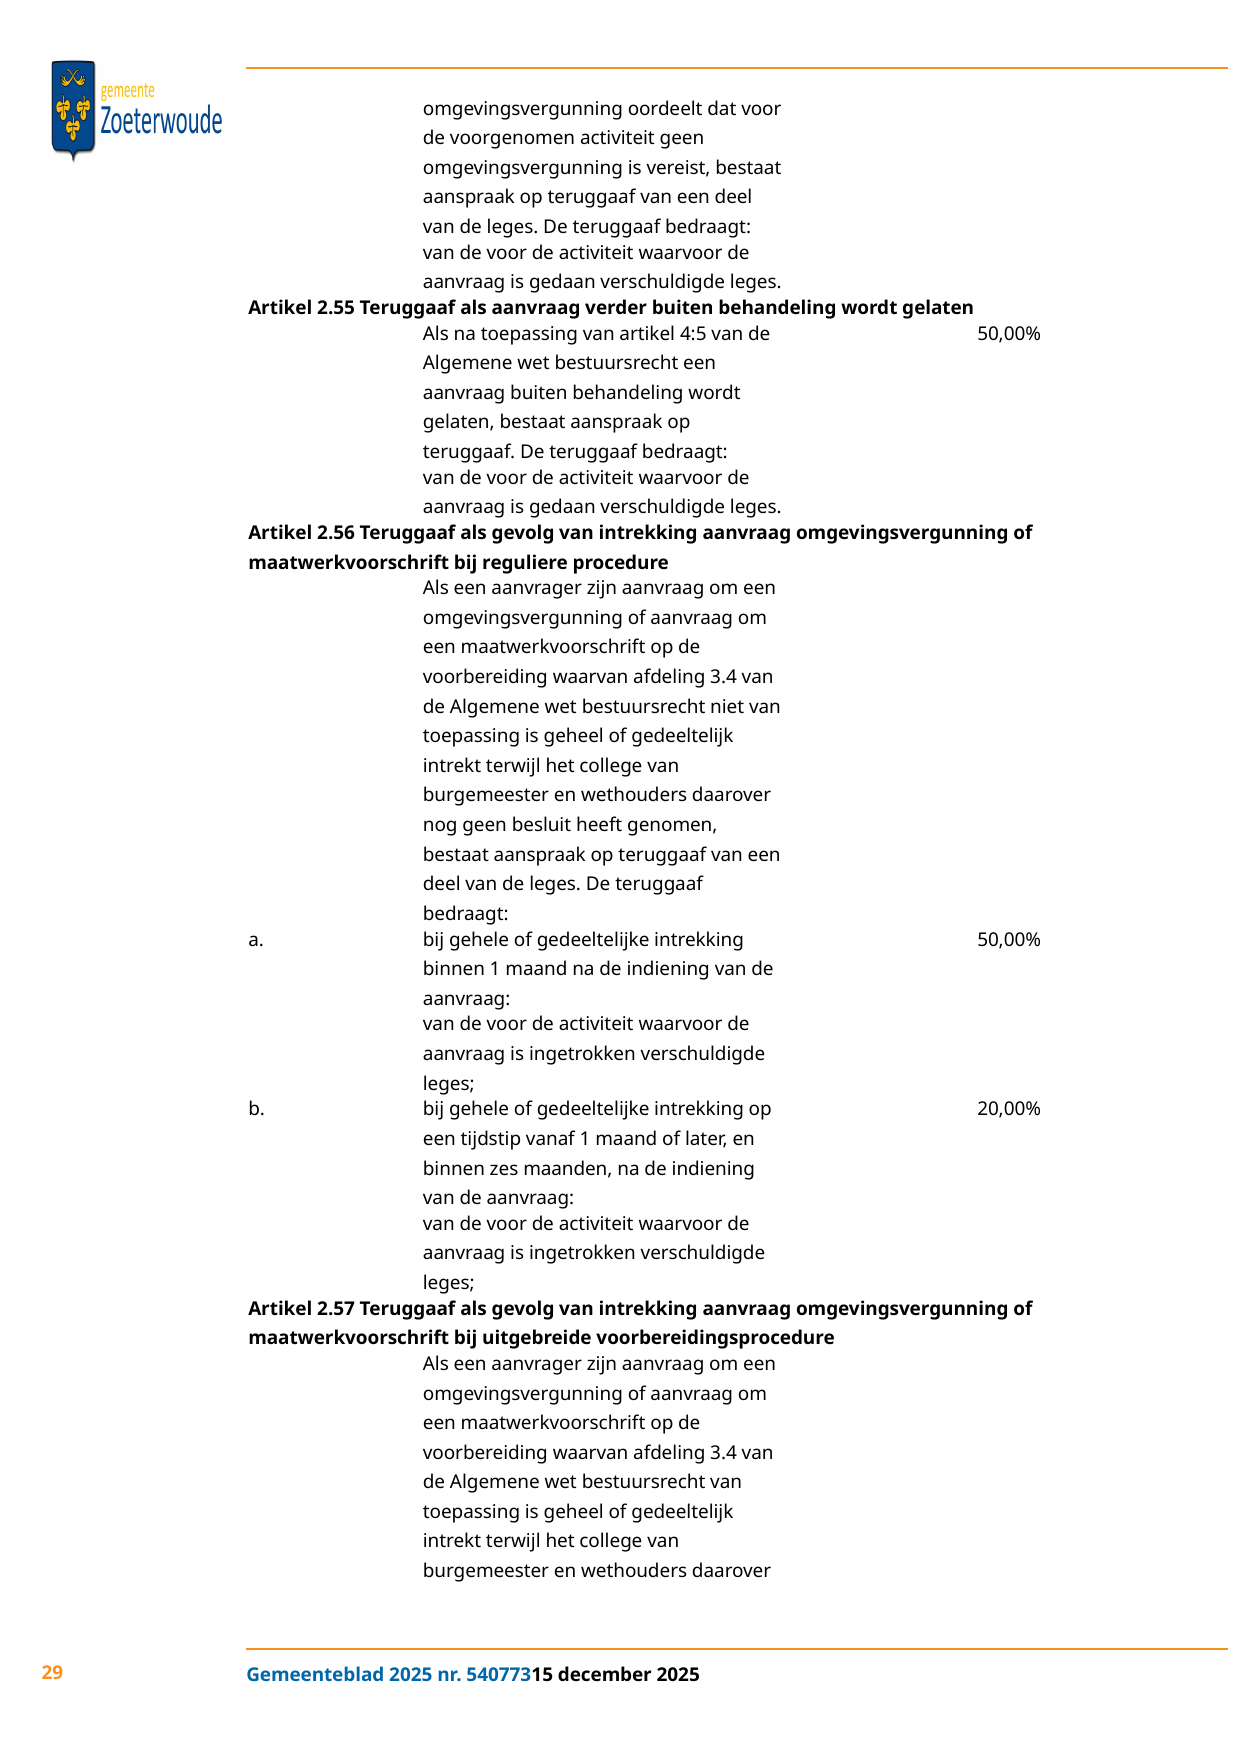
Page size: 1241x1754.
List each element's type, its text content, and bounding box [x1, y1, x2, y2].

table_cell [977, 1210, 1152, 1295]
table_cell [787, 1210, 977, 1295]
table_cell [787, 95, 977, 239]
table_cell Artikel 2.57 Teruggaaf als gevolg van intrekking aanvraag omgevingsvergunning of maatwerkvoorschrift bij uitgebreide voorbereidingsprocedure [248, 1295, 1152, 1350]
table_cell [977, 95, 1152, 239]
table_cell Als een aanvrager zijn aanvraag om een omgevingsvergunning of aanvraag om een maatwerkvoorschrift op de voorbereiding waarvan afdeling 3.4 van de Algemene wet bestuursrecht niet van toepassing is geheel of gedeeltelijk intrekt terwijl het college van burgemeester en wethouders daarover nog geen besluit heeft genomen, bestaat aanspraak op teruggaaf van een deel van de leges. De teruggaaf bedraagt: [423, 575, 787, 926]
table_cell bij gehele of gedeeltelijke intrekking op een tijdstip vanaf 1 maand of later, en binnen zes maanden, na de indiening van de aanvraag: [423, 1096, 787, 1210]
table_cell [787, 926, 977, 1011]
table_cell Artikel 2.56 Teruggaaf als gevolg van intrekking aanvraag omgevingsvergunning of maatwerkvoorschrift bij reguliere procedure [248, 519, 1152, 574]
table_cell [248, 1350, 423, 1583]
picture [41, 47, 231, 172]
table_cell [977, 1011, 1152, 1096]
table_cell van de voor de activiteit waarvoor de aanvraag is ingetrokken verschuldigde leges; [423, 1210, 787, 1295]
table_cell van de voor de activiteit waarvoor de aanvraag is gedaan verschuldigde leges. [423, 239, 787, 294]
table_cell bij gehele of gedeeltelijke intrekking binnen 1 maand na de indiening van de aanvraag: [423, 926, 787, 1011]
table_cell [977, 1350, 1152, 1583]
table_cell Als na toepassing van artikel 4:5 van de Algemene wet bestuursrecht een aanvraag buiten behandeling wordt gelaten, bestaat aanspraak op teruggaaf. De teruggaaf bedraagt: [423, 320, 787, 464]
table_cell van de voor de activiteit waarvoor de aanvraag is ingetrokken verschuldigde leges; [423, 1011, 787, 1096]
table_cell 50,00% [977, 320, 1152, 464]
table_cell omgevingsvergunning oordeelt dat voor de voorgenomen activiteit geen omgevingsvergunning is vereist, bestaat aanspraak op teruggaaf van een deel van de leges. De teruggaaf bedraagt: [423, 95, 787, 239]
table_cell [977, 575, 1152, 926]
table_cell [248, 1210, 423, 1295]
table_cell Als een aanvrager zijn aanvraag om een omgevingsvergunning of aanvraag om een maatwerkvoorschrift op de voorbereiding waarvan afdeling 3.4 van de Algemene wet bestuursrecht van toepassing is geheel of gedeeltelijk intrekt terwijl het college van burgemeester en wethouders daarover [423, 1350, 787, 1583]
table_cell [787, 320, 977, 464]
table_cell [787, 1096, 977, 1210]
table_cell [248, 320, 423, 464]
table_cell b. [248, 1096, 423, 1210]
table_cell [977, 464, 1152, 519]
table_cell [787, 464, 977, 519]
table_cell [787, 575, 977, 926]
table_cell [248, 464, 423, 519]
table_cell a. [248, 926, 423, 1011]
table_cell 50,00% [977, 926, 1152, 1011]
table_cell [787, 239, 977, 294]
table_cell [248, 1011, 423, 1096]
table_cell [787, 1350, 977, 1583]
table_cell [248, 575, 423, 926]
table_cell van de voor de activiteit waarvoor de aanvraag is gedaan verschuldigde leges. [423, 464, 787, 519]
table_cell [248, 239, 423, 294]
table_cell [248, 95, 423, 239]
table_cell 20,00% [977, 1096, 1152, 1210]
table_cell [787, 1011, 977, 1096]
table_cell Artikel 2.55 Teruggaaf als aanvraag verder buiten behandeling wordt gelaten [248, 294, 1152, 320]
table_cell [977, 239, 1152, 294]
